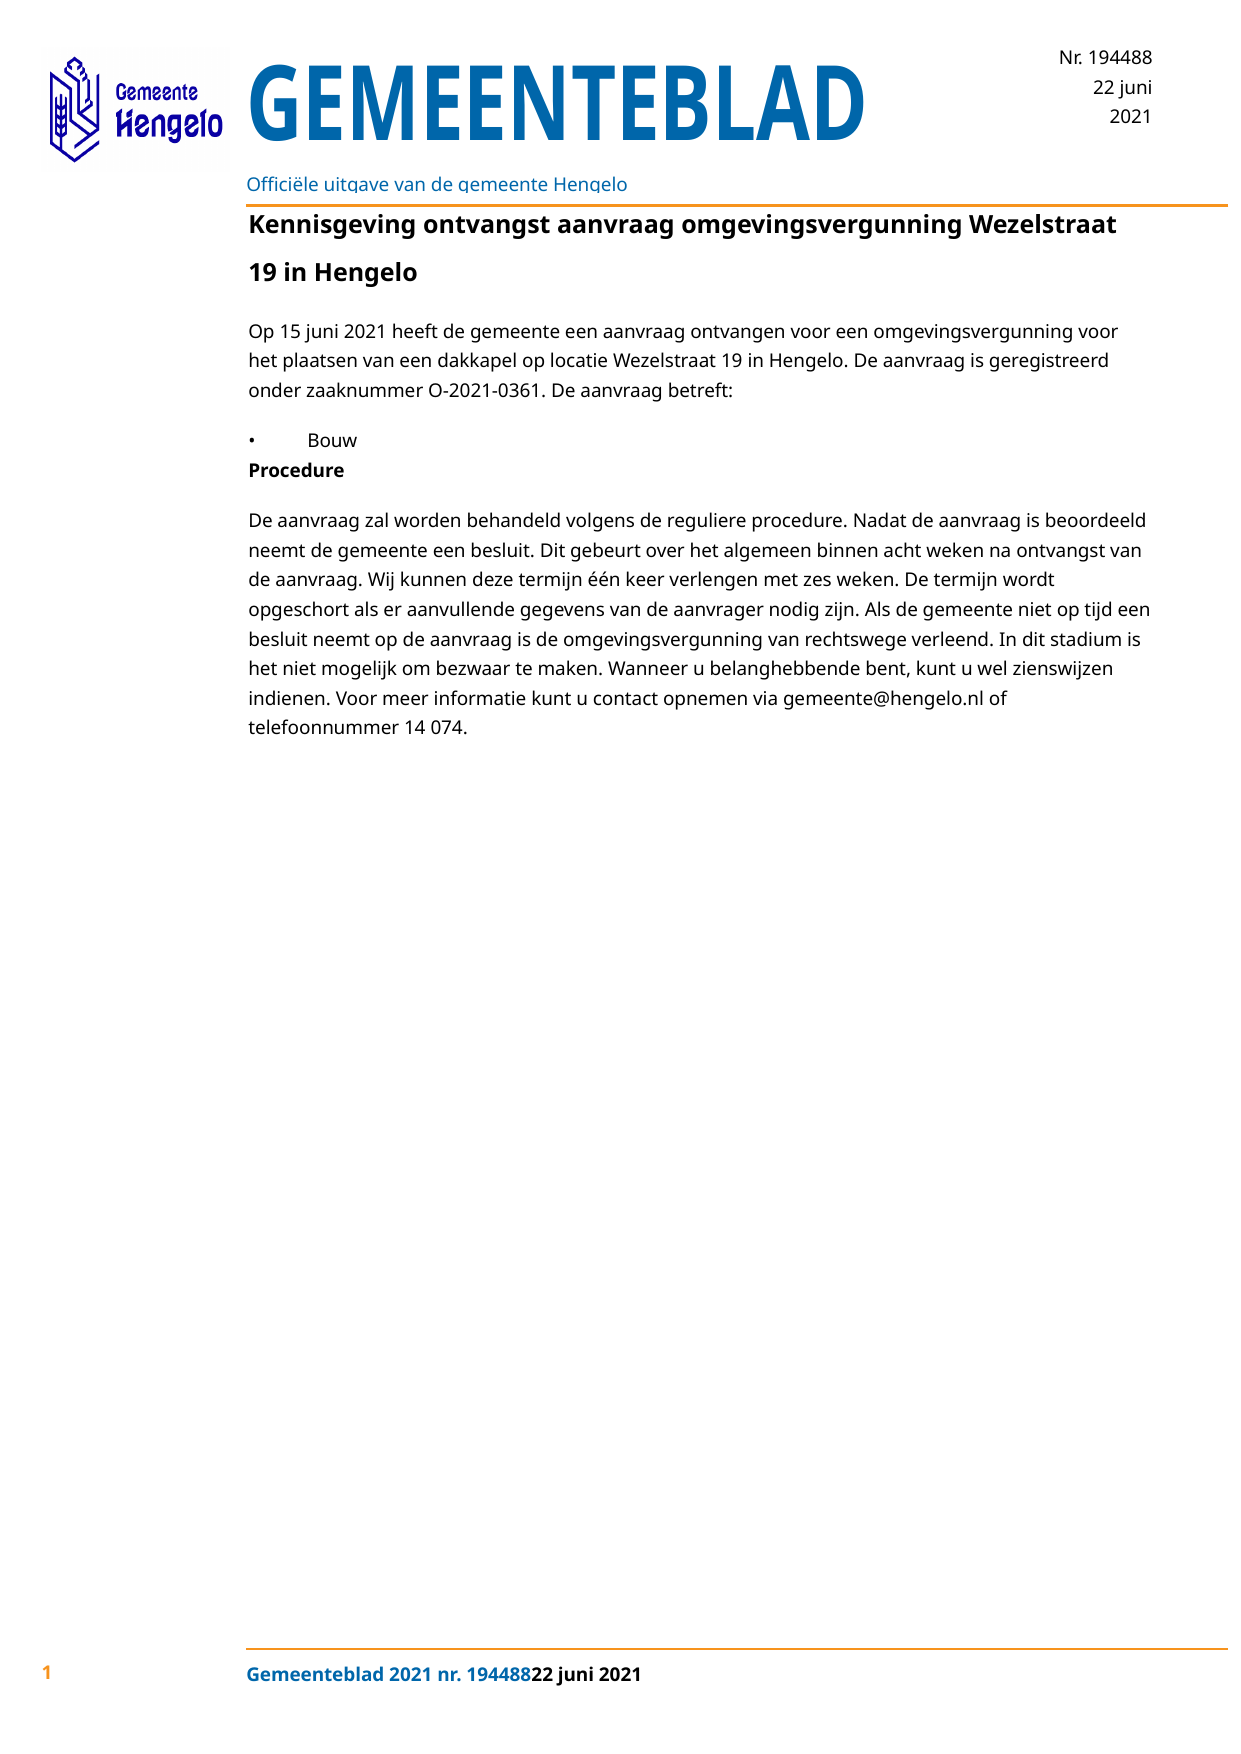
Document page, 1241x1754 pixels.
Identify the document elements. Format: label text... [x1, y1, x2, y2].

list Bouw [248, 427, 1152, 453]
text Op 15 juni 2021 heeft de gemeente een aanvraag ontvangen voor een omgevingsvergunning voor het plaatsen van een dakkapel op locatie Wezelstraat 19 in Hengelo. De aanvraag is geregistreerd onder zaaknummer O-2021-0361. De aanvraag betreft: [248, 318, 1152, 403]
text Kennisgeving ontvangst aanvraag omgevingsvergunning Wezelstraat 19 in Hengelo [248, 207, 1152, 288]
text Procedure [248, 457, 1152, 483]
text De aanvraag zal worden behandeld volgens de reguliere procedure. Nadat de aanvraag is beoordeeld neemt de gemeente een besluit. Dit gebeurt over het algemeen binnen acht weken na ontvangst van de aanvraag. Wij kunnen deze termijn één keer verlengen met zes weken. De termijn wordt opgeschort als er aanvullende gegevens van de aanvrager nodig zijn. Als de gemeente niet op tijd een besluit neemt op de aanvraag is de omgevingsvergunning van rechtswege verleend. In dit stadium is het niet mogelijk om bezwaar te maken. Wanneer u belanghebbende bent, kunt u wel zienswijzen indienen. Voor meer informatie kunt u contact opnemen via gemeente@hengelo.nl of telefoonnummer 14 074. [248, 507, 1152, 740]
picture [41, 47, 231, 172]
